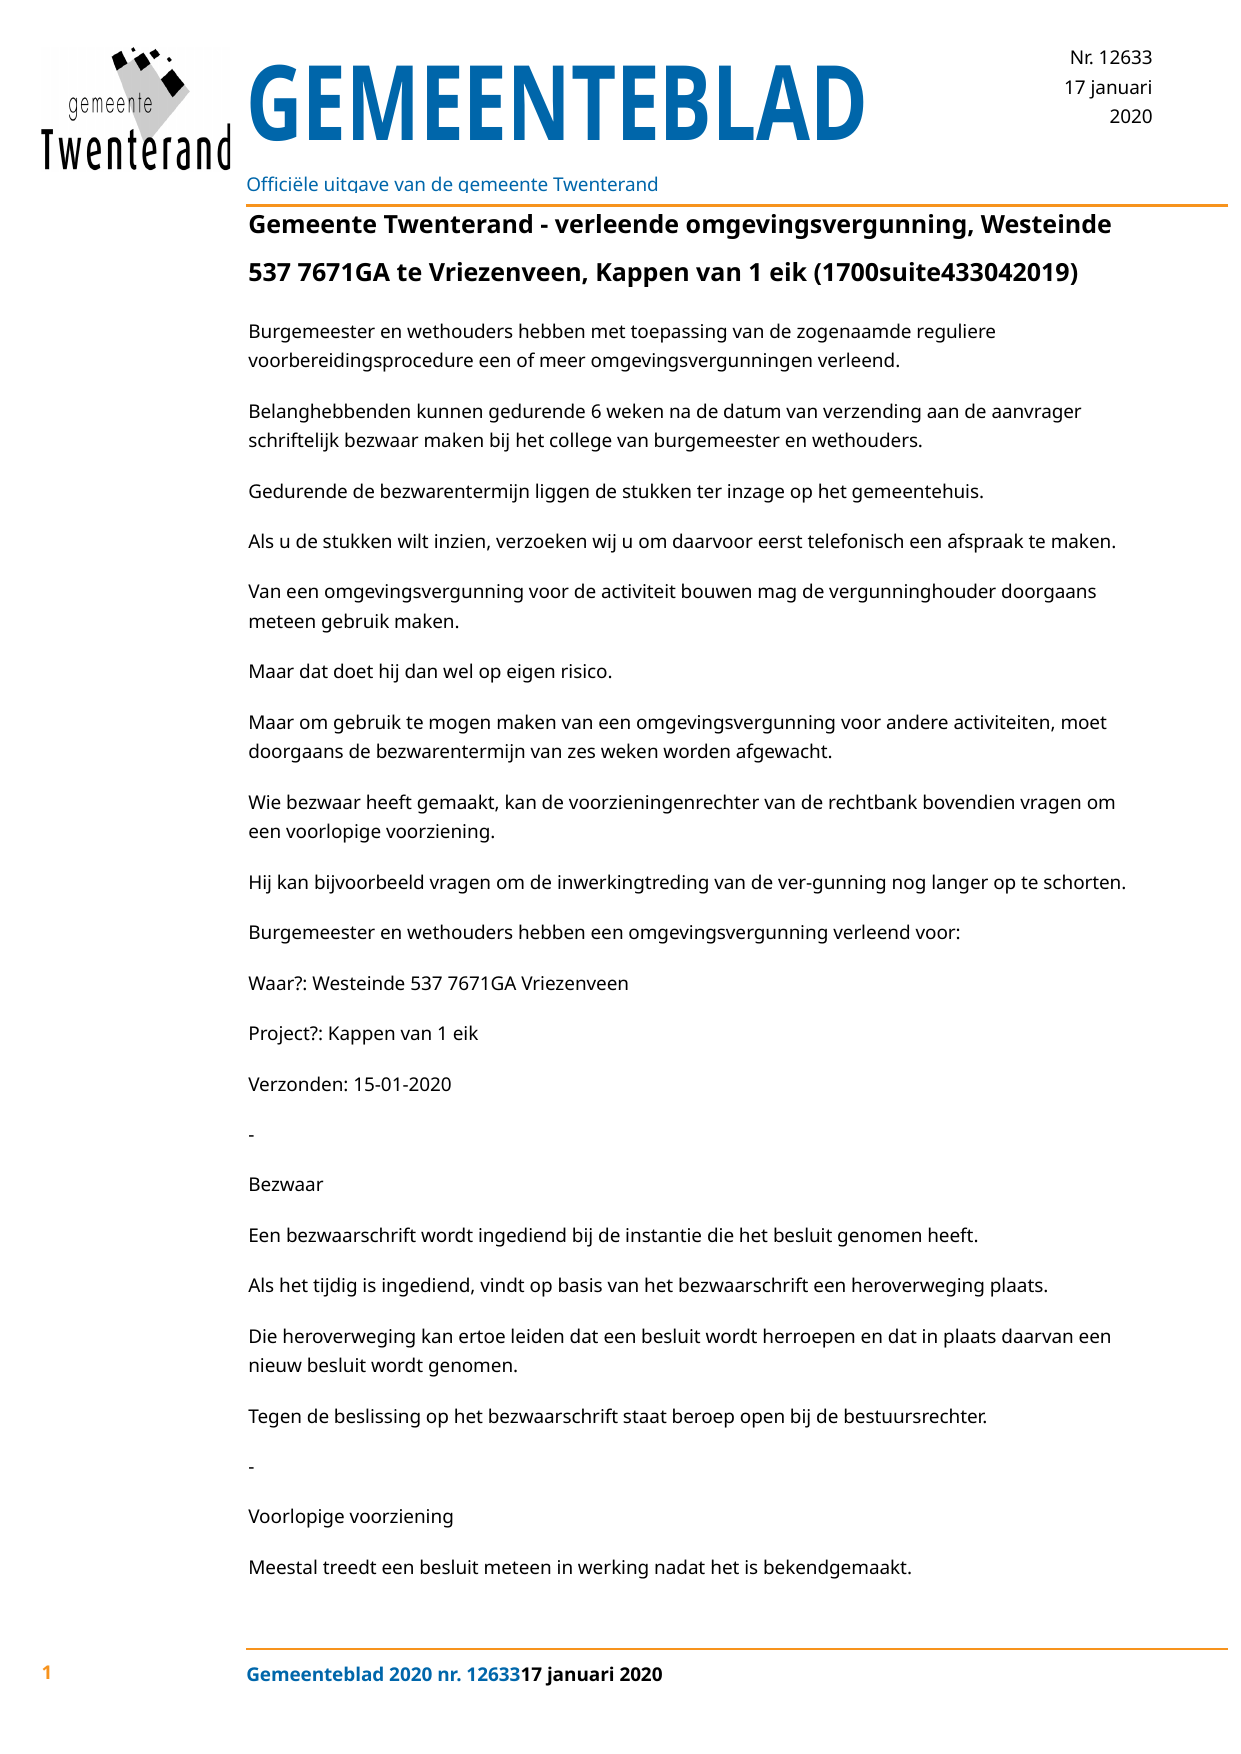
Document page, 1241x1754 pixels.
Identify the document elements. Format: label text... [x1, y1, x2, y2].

text Burgemeester en wethouders hebben met toepassing van de zogenaamde reguliere voorbereidingsprocedure een of meer omgevingsvergunningen verleend. [248, 318, 1152, 373]
text Waar?: Westeinde 537 7671GA Vriezenveen [248, 970, 1152, 996]
text Verzonden: 15-01-2020 [248, 1071, 1152, 1097]
text Belanghebbenden kunnen gedurende 6 weken na de datum van verzending aan de aanvrager schriftelijk bezwaar maken bij het college van burgemeester en wethouders. [248, 398, 1152, 453]
text Maar dat doet hij dan wel op eigen risico. [248, 659, 1152, 684]
text Project?: Kappen van 1 eik [248, 1020, 1152, 1046]
text Gedurende de bezwarentermijn liggen de stukken ter inzage op het gemeentehuis. [248, 478, 1152, 504]
picture [41, 47, 231, 172]
text Wie bezwaar heeft gemaakt, kan de voorzieningenrechter van de rechtbank bovendien vragen om een voorlopige voorziening. [248, 789, 1152, 844]
text - [248, 1121, 1152, 1147]
text Voorlopige voorziening [248, 1504, 1152, 1529]
text Maar om gebruik te mogen maken van een omgevingsvergunning voor andere activiteiten, moet doorgaans de bezwarentermijn van zes weken worden afgewacht. [248, 709, 1152, 764]
text - [248, 1453, 1152, 1479]
text Als u de stukken wilt inzien, verzoeken wij u om daarvoor eerst telefonisch een afspraak te maken. [248, 528, 1152, 554]
text Meestal treedt een besluit meteen in werking nadat het is bekendgemaakt. [248, 1554, 1152, 1580]
text Gemeente Twenterand - verleende omgevingsvergunning, Westeinde 537 7671GA te Vriezenveen, Kappen van 1 eik (1700suite433042019) [248, 207, 1152, 288]
text Tegen de beslissing op het bezwaarschrift staat beroep open bij de bestuursrechter. [248, 1403, 1152, 1429]
text Als het tijdig is ingediend, vindt op basis van het bezwaarschrift een heroverweging plaats. [248, 1272, 1152, 1298]
text Een bezwaarschrift wordt ingediend bij de instantie die het besluit genomen heeft. [248, 1222, 1152, 1248]
text Burgemeester en wethouders hebben een omgevingsvergunning verleend voor: [248, 919, 1152, 945]
text Hij kan bijvoorbeeld vragen om de inwerkingtreding van de ver-gunning nog langer op te schorten. [248, 869, 1152, 895]
text Die heroverweging kan ertoe leiden dat een besluit wordt herroepen en dat in plaats daarvan een nieuw besluit wordt genomen. [248, 1323, 1152, 1378]
text Van een omgevingsvergunning voor de activiteit bouwen mag de vergunninghouder doorgaans meteen gebruik maken. [248, 579, 1152, 634]
text Bezwaar [248, 1172, 1152, 1197]
